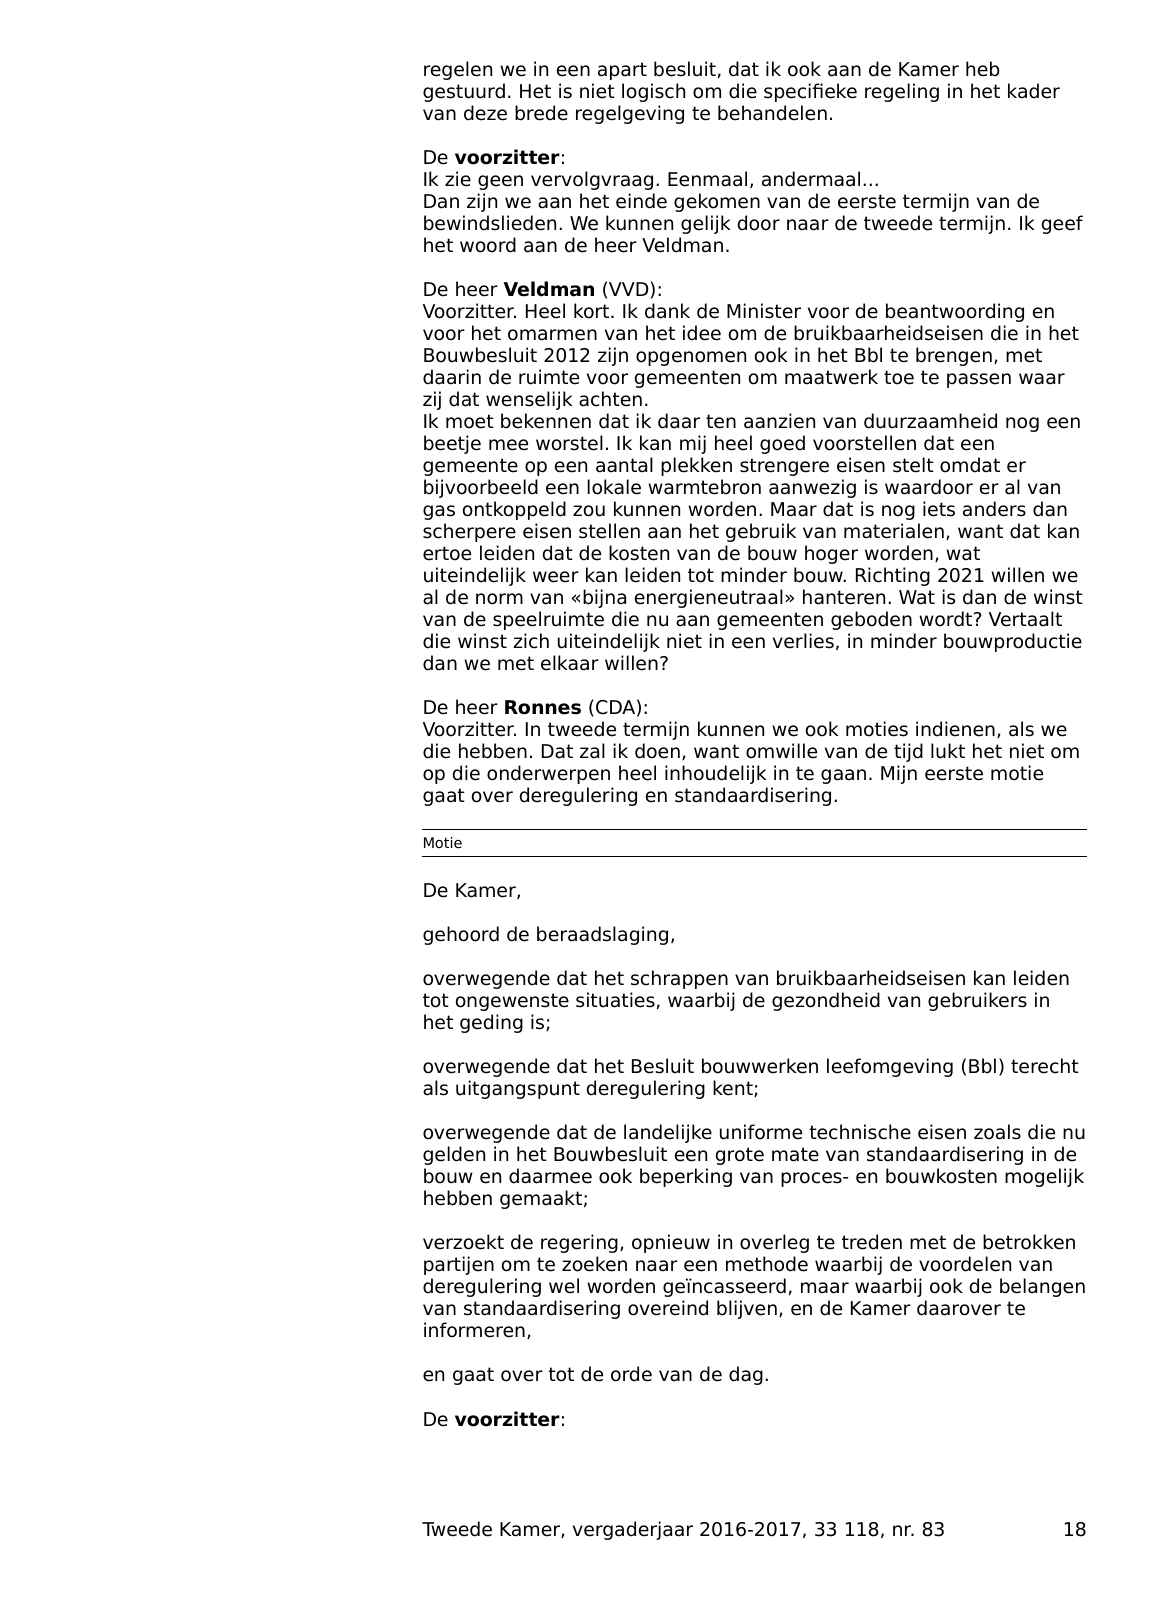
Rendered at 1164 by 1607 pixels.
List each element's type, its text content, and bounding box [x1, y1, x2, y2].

text verzoekt de regering, opnieuw in overleg te treden met de betrokken partijen om te zoeken naar een methode waarbij de voordelen van deregulering wel worden geïncasseerd, maar waarbij ook de belangen van standaardisering overeind blijven, en de Kamer daarover te informeren, [422, 1232, 1087, 1342]
text Voorzitter. In tweede termijn kunnen we ook moties indienen, als we die hebben. Dat zal ik doen, want omwille van de tijd lukt het niet om op die onderwerpen heel inhoudelijk in te gaan. Mijn eerste motie gaat over deregulering en standaardisering. [422, 719, 1087, 807]
text regelen we in een apart besluit, dat ik ook aan de Kamer heb gestuurd. Het is niet logisch om die specifieke regeling in het kader van deze brede regelgeving te behandelen. [422, 59, 1087, 125]
text gehoord de beraadslaging, [422, 924, 1087, 946]
text Ik moet bekennen dat ik daar ten aanzien van duurzaamheid nog een beetje mee worstel. Ik kan mij heel goed voorstellen dat een gemeente op een aantal plekken strengere eisen stelt omdat er bijvoorbeeld een lokale warmtebron aanwezig is waardoor er al van gas ontkoppeld zou kunnen worden. Maar dat is nog iets anders dan scherpere eisen stellen aan het gebruik van materialen, want dat kan ertoe leiden dat de kosten van de bouw hoger worden, wat uiteindelijk weer kan leiden tot minder bouw. Richting 2021 willen we al de norm van «bijna energieneutraal» hanteren. Wat is dan de winst van de speelruimte die nu aan gemeenten geboden wordt? Vertaalt die winst zich uiteindelijk niet in een verlies, in minder bouwproductie dan we met elkaar willen? [422, 411, 1087, 675]
text Ik zie geen vervolgvraag. Eenmaal, andermaal... [422, 169, 1087, 191]
text overwegende dat het Besluit bouwwerken leefomgeving (Bbl) terecht als uitgangspunt deregulering kent; [422, 1056, 1087, 1100]
text De voorzitter: [422, 1408, 1087, 1430]
text De heer Ronnes (CDA): [422, 697, 1087, 719]
text De Kamer, [422, 879, 1087, 901]
text en gaat over tot de orde van de dag. [422, 1364, 1087, 1386]
table_header Motie [422, 830, 1087, 856]
text overwegende dat het schrappen van bruikbaarheidseisen kan leiden tot ongewenste situaties, waarbij de gezondheid van gebruikers in het geding is; [422, 968, 1087, 1034]
text De voorzitter: [422, 147, 1087, 169]
text Dan zijn we aan het einde gekomen van de eerste termijn van de bewindslieden. We kunnen gelijk door naar de tweede termijn. Ik geef het woord aan de heer Veldman. [422, 191, 1087, 257]
text Voorzitter. Heel kort. Ik dank de Minister voor de beantwoording en voor het omarmen van het idee om de bruikbaarheidseisen die in het Bouwbesluit 2012 zijn opgenomen ook in het Bbl te brengen, met daarin de ruimte voor gemeenten om maatwerk toe te passen waar zij dat wenselijk achten. [422, 301, 1087, 411]
text De heer Veldman (VVD): [422, 279, 1087, 301]
text overwegende dat de landelijke uniforme technische eisen zoals die nu gelden in het Bouwbesluit een grote mate van standaardisering in de bouw en daarmee ook beperking van proces- en bouwkosten mogelijk hebben gemaakt; [422, 1122, 1087, 1210]
